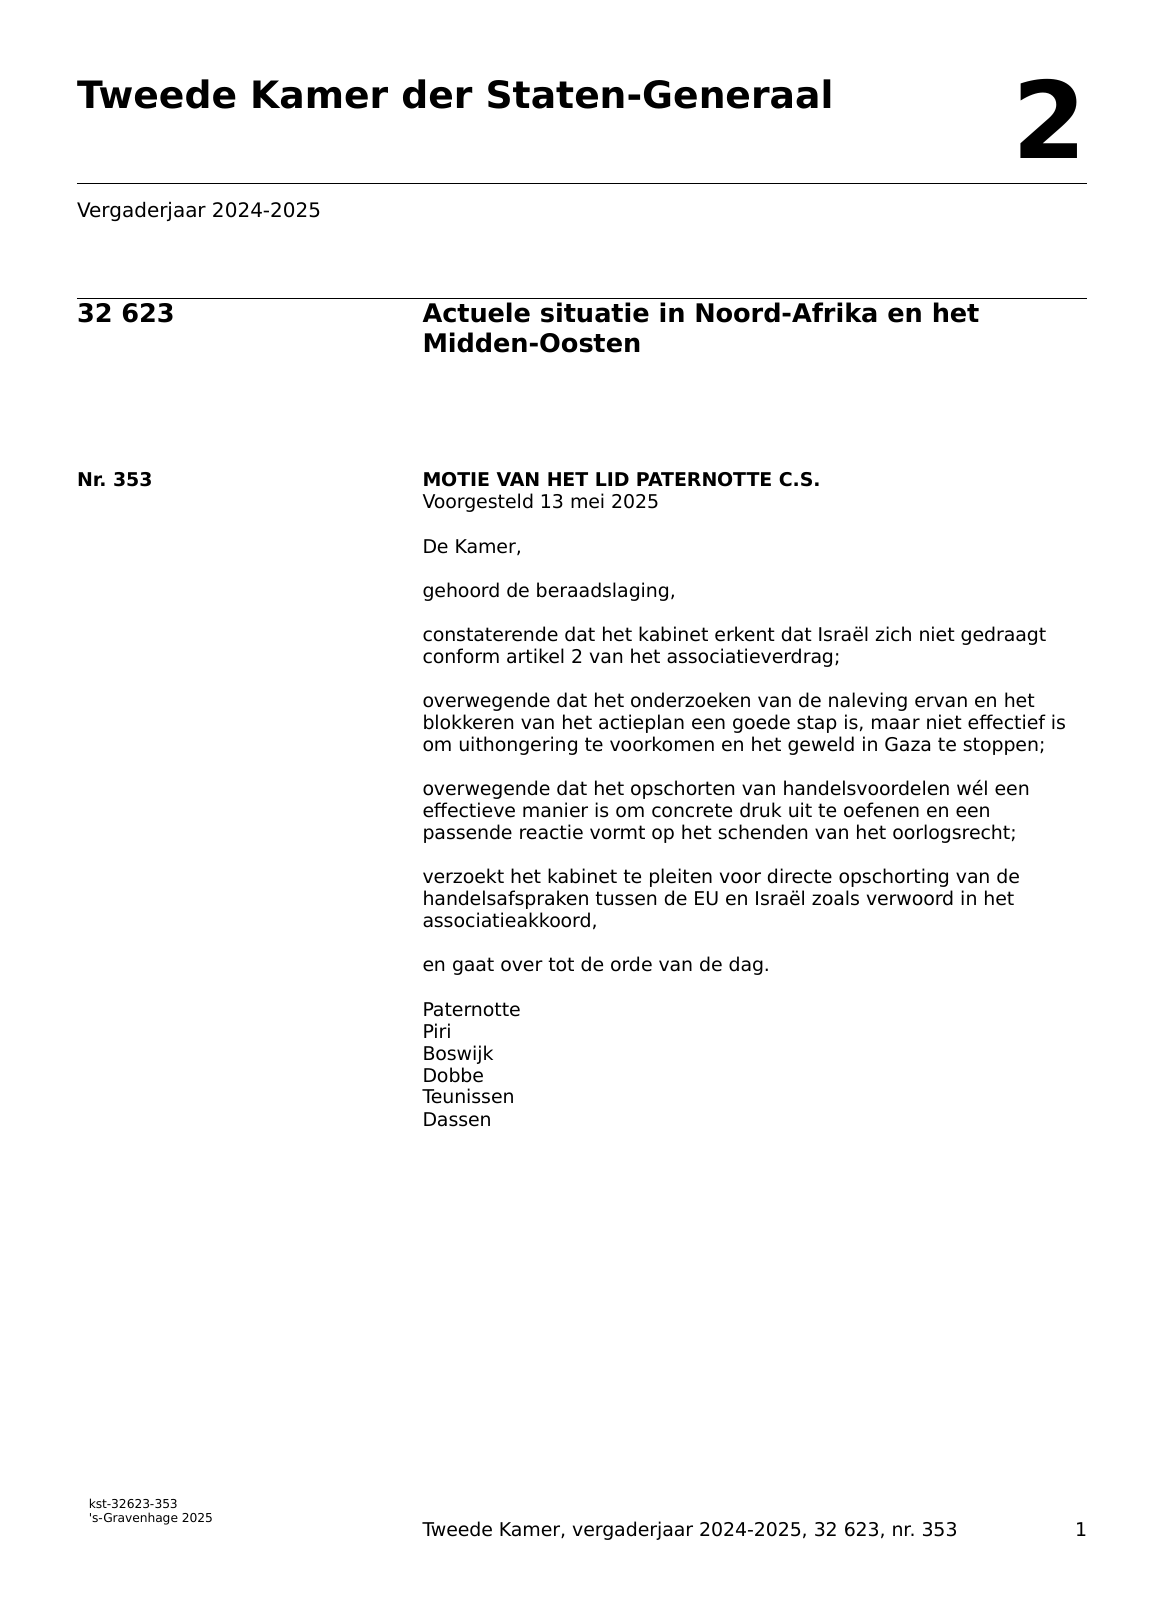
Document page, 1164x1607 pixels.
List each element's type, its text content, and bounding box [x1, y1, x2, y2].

text gehoord de beraadslaging, [422, 580, 1087, 602]
text Boswijk [422, 1042, 1087, 1064]
subtitle 32 623 Actuele situatie in Noord-Afrika en het Midden-Oosten [77, 299, 1087, 358]
text kst-32623-353 [88, 1497, 323, 1511]
table_header Tweede Kamer der Staten-Generaal [77, 59, 886, 183]
text Paternotte [422, 998, 1087, 1021]
text 's-Gravenhage 2025 [88, 1511, 323, 1525]
text Dassen [422, 1108, 1087, 1130]
table_cell Vergaderjaar 2024-2025 [77, 184, 1087, 298]
table_header 2 [886, 59, 1087, 183]
text Teunissen [422, 1086, 1087, 1108]
text Voorgesteld 13 mei 2025 [422, 491, 1087, 513]
text constaterende dat het kabinet erkent dat Israël zich niet gedraagt conform artikel 2 van het associatieverdrag; [422, 624, 1087, 668]
text overwegende dat het opschorten van handelsvoordelen wél een effectieve manier is om concrete druk uit te oefenen en een passende reactie vormt op het schenden van het oorlogsrecht; [422, 778, 1087, 844]
text De Kamer, [422, 536, 1087, 557]
subtitle Nr. 353 MOTIE VAN HET LID PATERNOTTE C.S. [77, 469, 1087, 491]
text verzoekt het kabinet te pleiten voor directe opschorting van de handelsafspraken tussen de EU en Israël zoals verwoord in het associatieakkoord, [422, 866, 1087, 932]
text Piri [422, 1021, 1087, 1042]
text en gaat over tot de orde van de dag. [422, 954, 1087, 976]
text Dobbe [422, 1064, 1087, 1086]
text overwegende dat het onderzoeken van de naleving ervan en het blokkeren van het actieplan een goede stap is, maar niet effectief is om uithongering te voorkomen en het geweld in Gaza te stoppen; [422, 690, 1087, 756]
